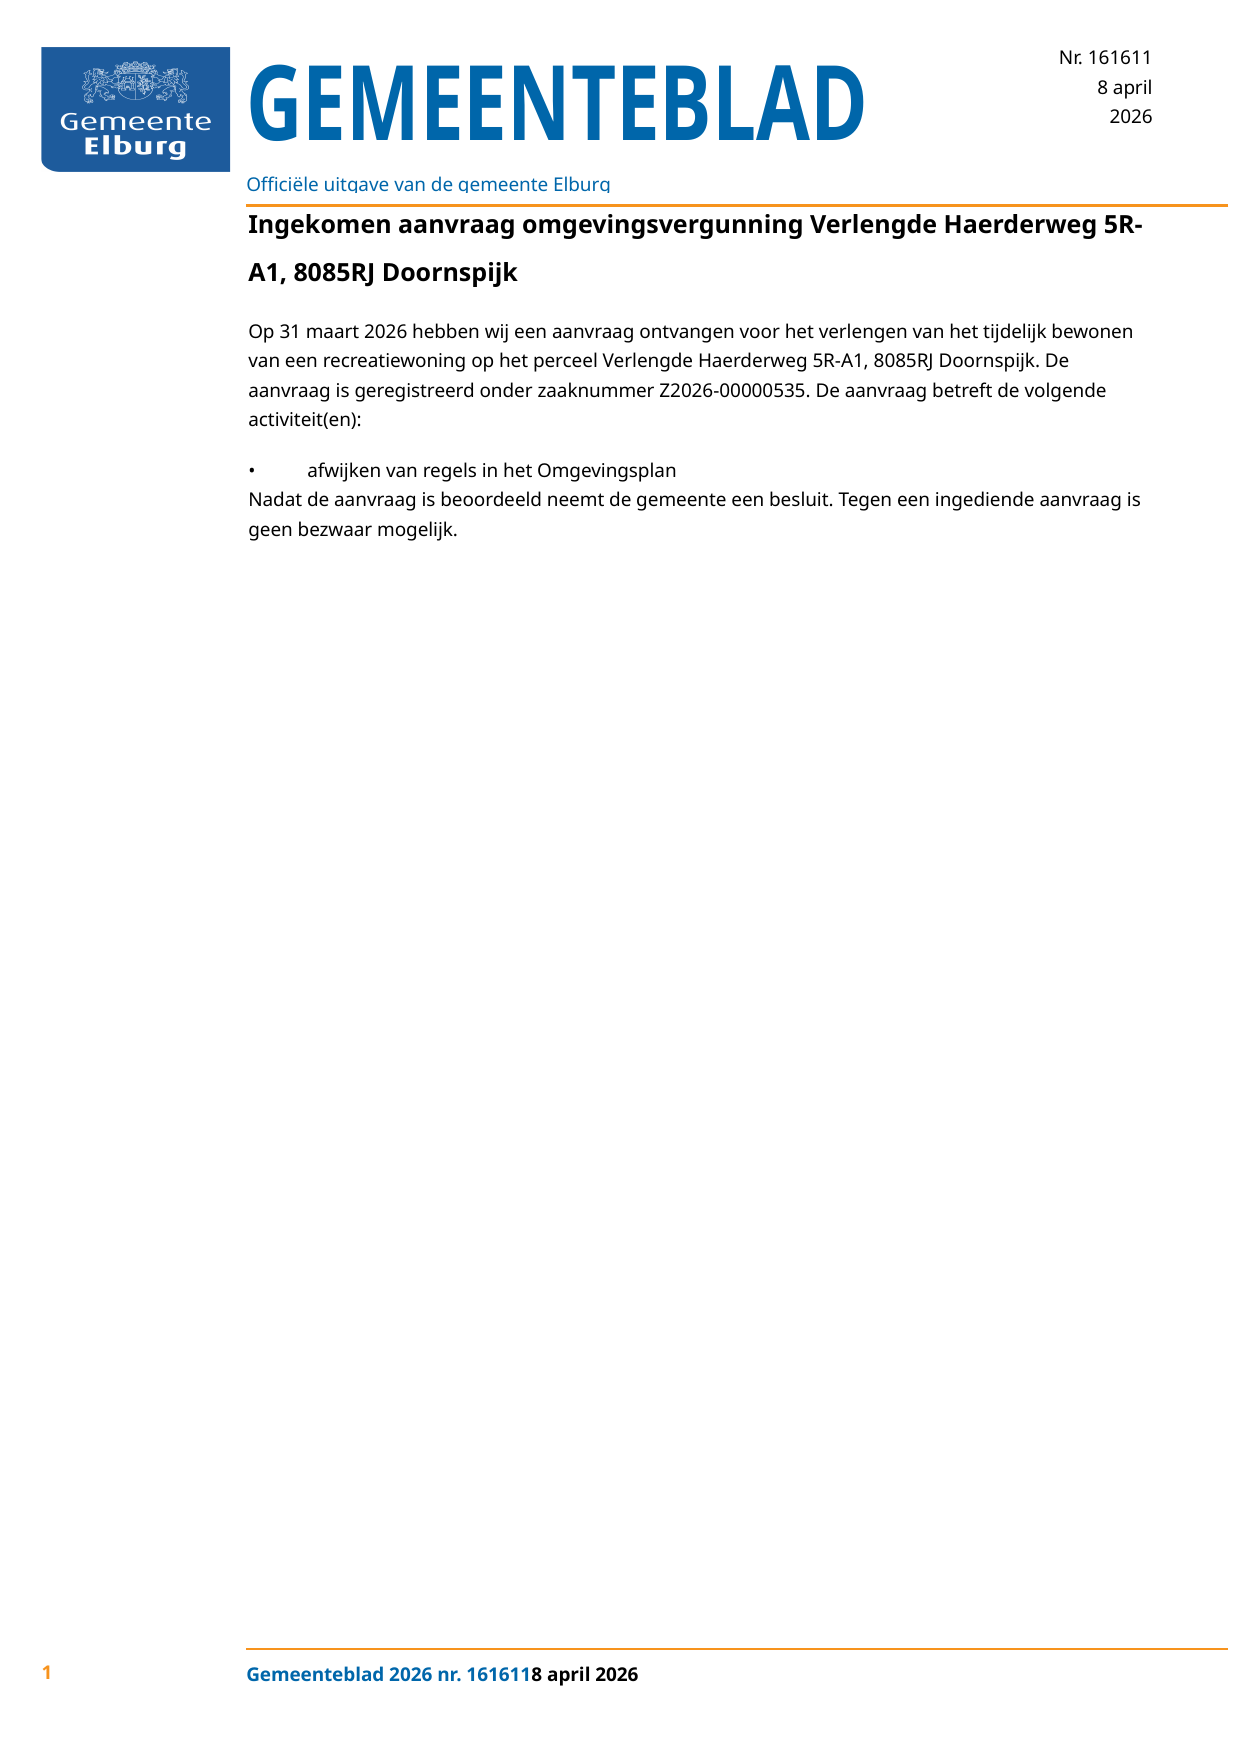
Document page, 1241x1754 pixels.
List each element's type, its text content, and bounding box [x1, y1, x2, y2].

picture [41, 47, 231, 172]
text Op 31 maart 2026 hebben wij een aanvraag ontvangen voor het verlengen van het tijdelijk bewonen van een recreatiewoning op het perceel Verlengde Haerderweg 5R-A1, 8085RJ Doornspijk. De aanvraag is geregistreerd onder zaaknummer Z2026-00000535. De aanvraag betreft de volgende activiteit(en): [248, 318, 1152, 432]
text Ingekomen aanvraag omgevingsvergunning Verlengde Haerderweg 5R-A1, 8085RJ Doornspijk [248, 207, 1152, 288]
text Nadat de aanvraag is beoordeeld neemt de gemeente een besluit. Tegen een ingediende aanvraag is geen bezwaar mogelijk. [248, 487, 1152, 542]
list afwijken van regels in het Omgevingsplan [248, 457, 1152, 483]
